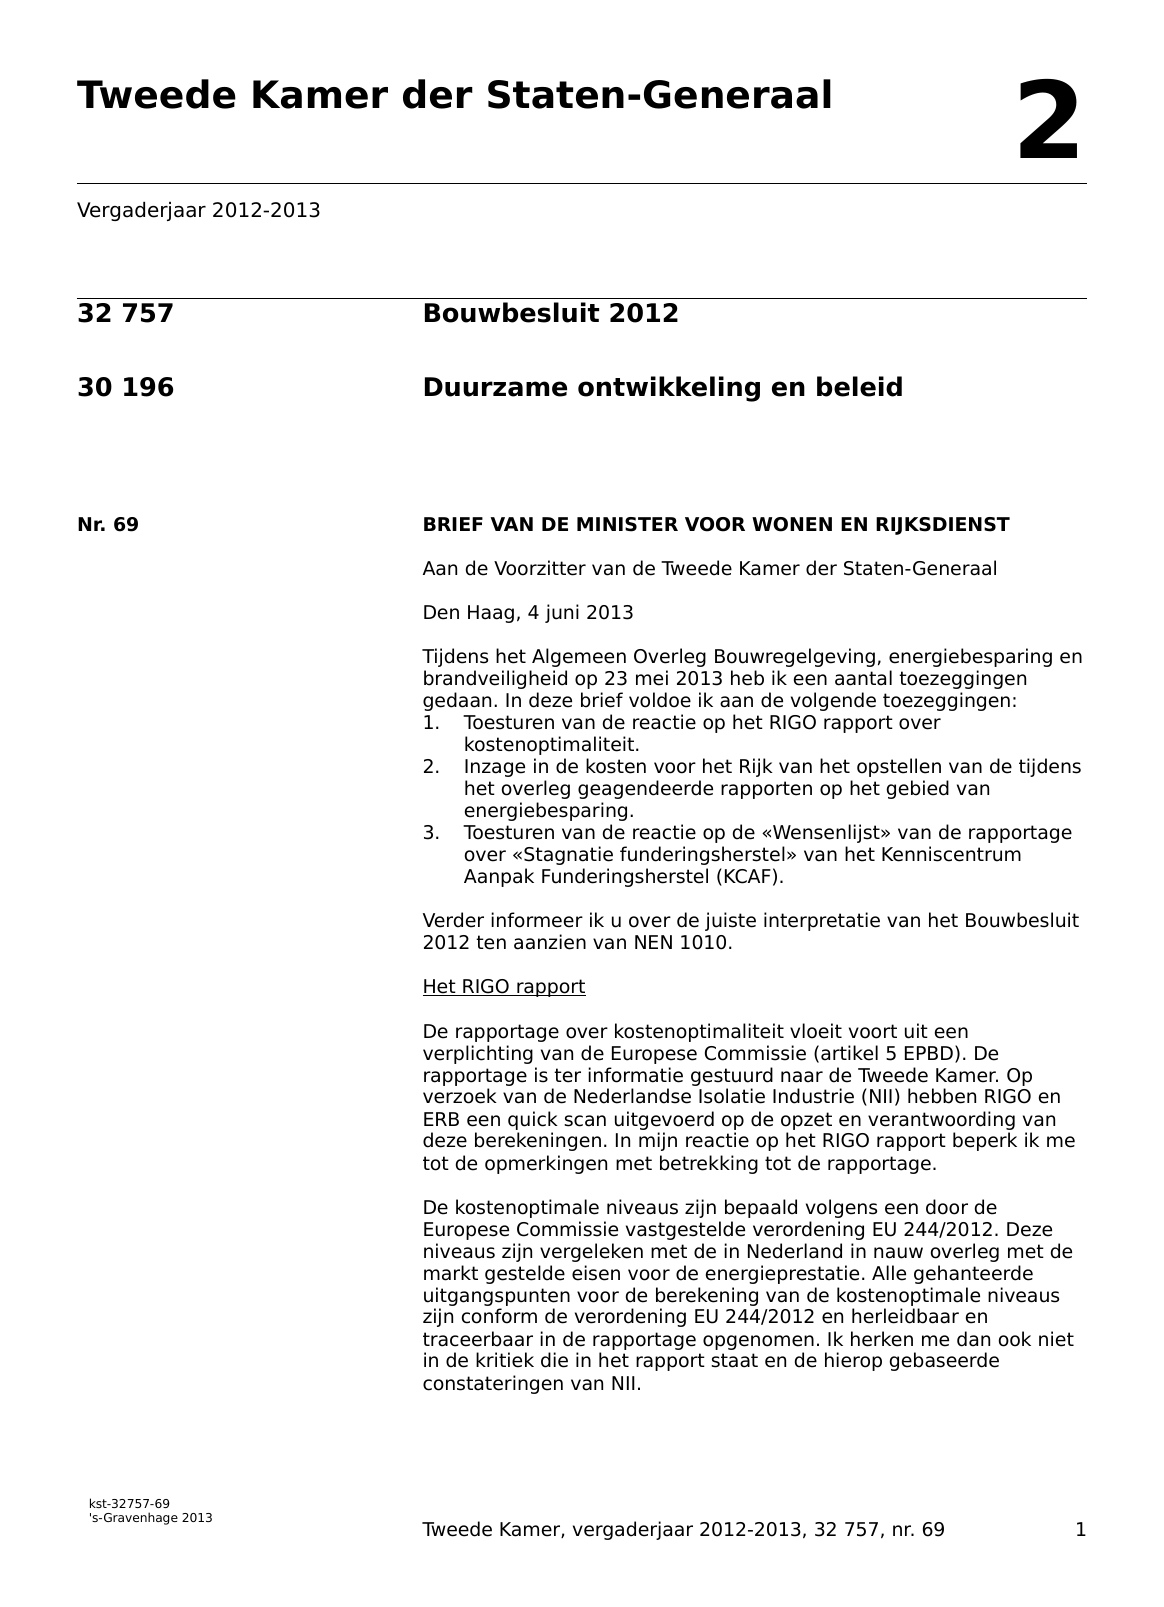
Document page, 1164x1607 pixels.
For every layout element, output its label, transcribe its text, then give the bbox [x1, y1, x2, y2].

text 3. Toesturen van de reactie op de «Wensenlijst» van de rapportage over «Stagnatie funderingsherstel» van het Kenniscentrum Aanpak Funderingsherstel (KCAF). [422, 822, 1087, 888]
subtitle 32 757 Bouwbesluit 2012 [77, 299, 1087, 329]
text Tijdens het Algemeen Overleg Bouwregelgeving, energiebesparing en brandveiligheid op 23 mei 2013 heb ik een aantal toezeggingen gedaan. In deze brief voldoe ik aan de volgende toezeggingen: [422, 646, 1087, 712]
subtitle Het RIGO rapport [422, 976, 1087, 998]
text 's-Gravenhage 2013 [88, 1511, 323, 1525]
table_cell Vergaderjaar 2012-2013 [77, 184, 1087, 298]
text Den Haag, 4 juni 2013 [422, 602, 1087, 624]
text De rapportage over kostenoptimaliteit vloeit voort uit een verplichting van de Europese Commissie (artikel 5 EPBD). De rapportage is ter informatie gestuurd naar de Tweede Kamer. Op verzoek van de Nederlandse Isolatie Industrie (NII) hebben RIGO en ERB een quick scan uitgevoerd op de opzet en verantwoording van deze berekeningen. In mijn reactie op het RIGO rapport beperk ik me tot de opmerkingen met betrekking tot de rapportage. [422, 1021, 1087, 1174]
subtitle Nr. 69 BRIEF VAN DE MINISTER VOOR WONEN EN RIJKSDIENST [77, 514, 1087, 536]
text Verder informeer ik u over de juiste interpretatie van het Bouwbesluit 2012 ten aanzien van NEN 1010. [422, 910, 1087, 954]
subtitle 30 196 Duurzame ontwikkeling en beleid [77, 373, 1087, 403]
text Aan de Voorzitter van de Tweede Kamer der Staten-Generaal [422, 558, 1087, 580]
text kst-32757-69 [88, 1497, 323, 1511]
text De kostenoptimale niveaus zijn bepaald volgens een door de Europese Commissie vastgestelde verordening EU 244/2012. Deze niveaus zijn vergeleken met de in Nederland in nauw overleg met de markt gestelde eisen voor de energieprestatie. Alle gehanteerde uitgangspunten voor de berekening van de kostenoptimale niveaus zijn conform de verordening EU 244/2012 en herleidbaar en traceerbaar in de rapportage opgenomen. Ik herken me dan ook niet in de kritiek die in het rapport staat en de hierop gebaseerde constateringen van NII. [422, 1197, 1087, 1394]
text 1. Toesturen van de reactie op het RIGO rapport over kostenoptimaliteit. [422, 712, 1087, 756]
text 2. Inzage in de kosten voor het Rijk van het opstellen van de tijdens het overleg geagendeerde rapporten op het gebied van energiebesparing. [422, 756, 1087, 822]
table_header 2 [886, 59, 1087, 183]
table_header Tweede Kamer der Staten-Generaal [77, 59, 886, 183]
